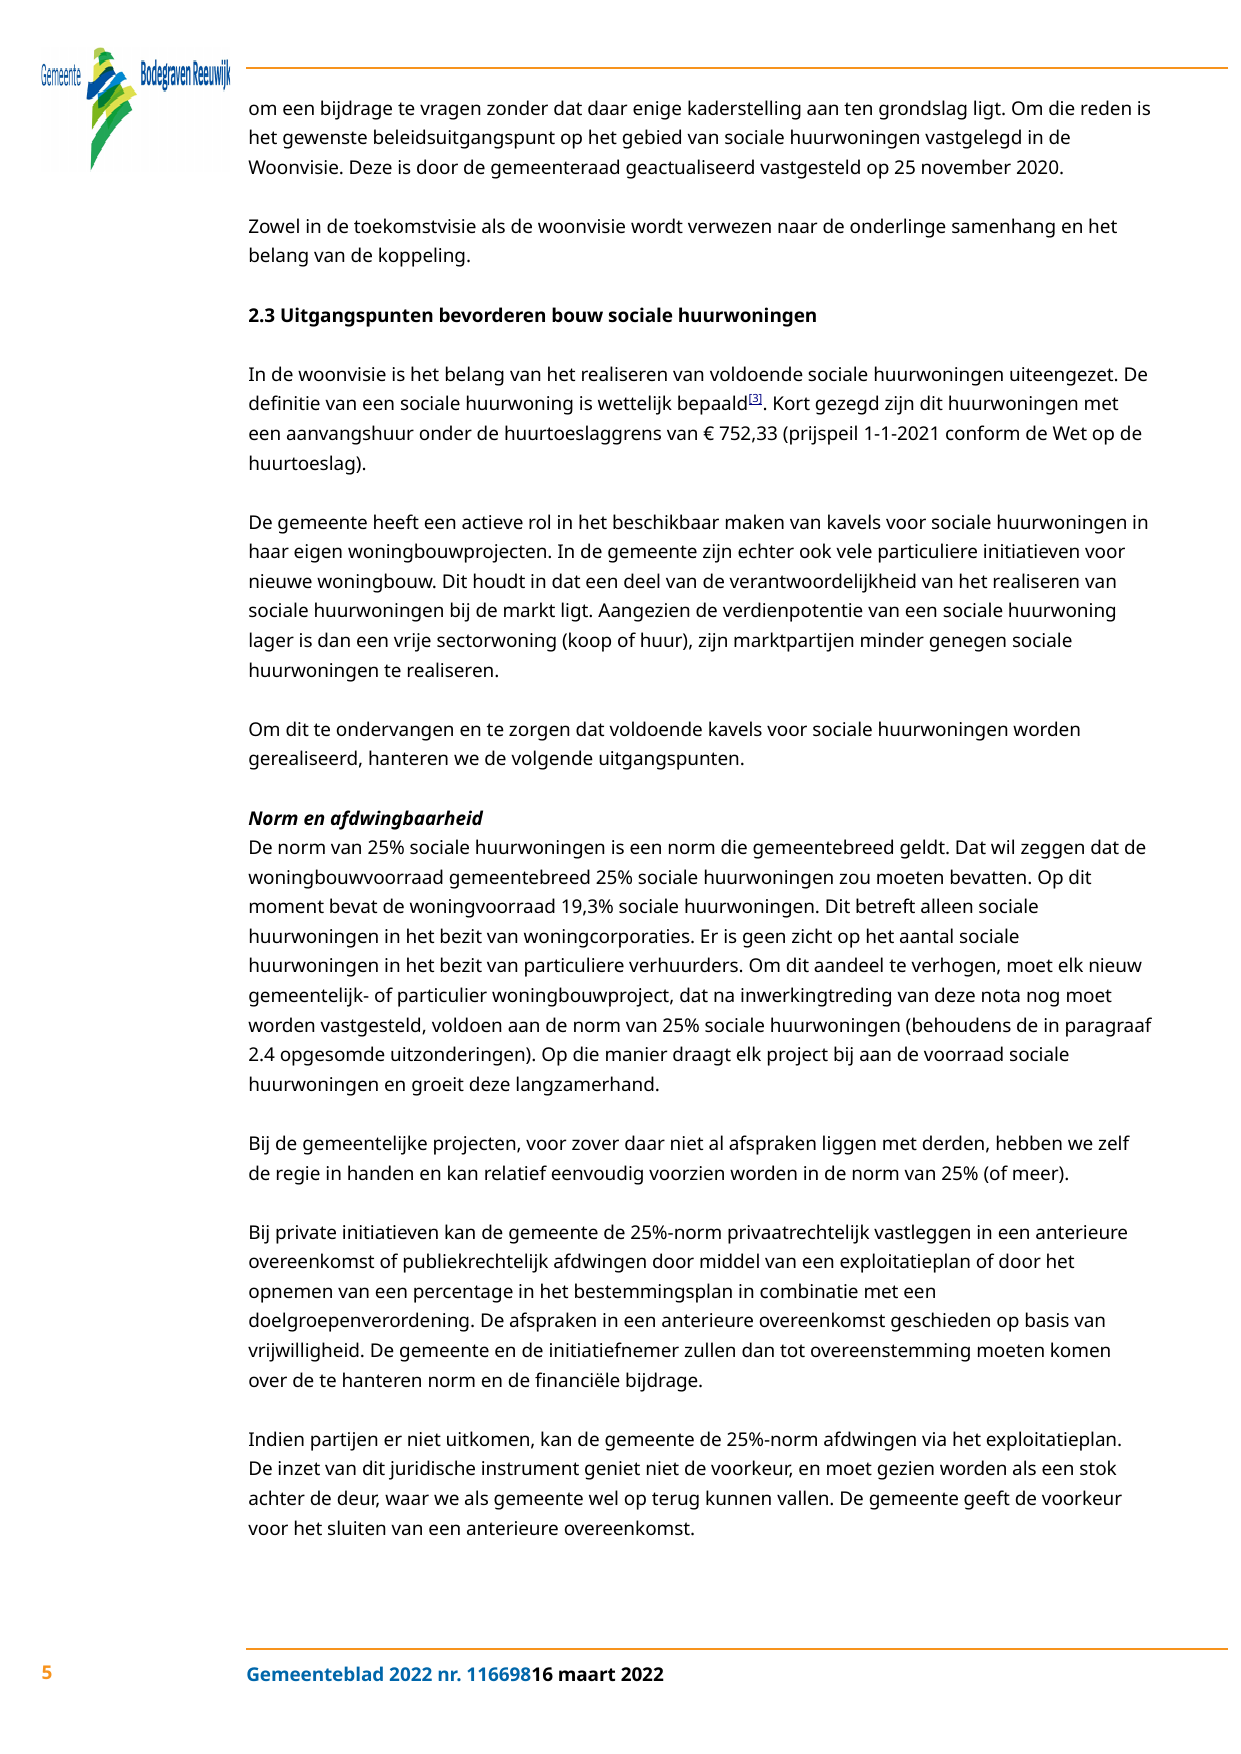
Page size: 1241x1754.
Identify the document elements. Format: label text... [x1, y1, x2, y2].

text Indien partijen er niet uitkomen, kan de gemeente de 25%-norm afdwingen via het exploitatieplan. De inzet van dit juridische instrument geniet niet de voorkeur, en moet gezien worden als een stok achter de deur, waar we als gemeente wel op terug kunnen vallen. De gemeente geeft de voorkeur voor het sluiten van een anterieure overeenkomst. [248, 1426, 1152, 1541]
text Bij de gemeentelijke projecten, voor zover daar niet al afspraken liggen met derden, hebben we zelf de regie in handen en kan relatief eenvoudig voorzien worden in de norm van 25% (of meer). [248, 1130, 1152, 1186]
text De norm van 25% sociale huurwoningen is een norm die gemeentebreed geldt. Dat wil zeggen dat de woningbouwvoorraad gemeentebreed 25% sociale huurwoningen zou moeten bevatten. Op dit moment bevat de woningvoorraad 19,3% sociale huurwoningen. Dit betreft alleen sociale huurwoningen in het bezit van woningcorporaties. Er is geen zicht op het aantal sociale huurwoningen in het bezit van particuliere verhuurders. Om dit aandeel te verhogen, moet elk nieuw gemeentelijk- of particulier woningbouwproject, dat na inwerkingtreding van deze nota nog moet worden vastgesteld, voldoen aan de norm van 25% sociale huurwoningen (behoudens de in paragraaf 2.4 opgesomde uitzonderingen). Op die manier draagt elk project bij aan de voorraad sociale huurwoningen en groeit deze langzamerhand. [248, 834, 1152, 1097]
picture [41, 47, 231, 172]
text om een bijdrage te vragen zonder dat daar enige kaderstelling aan ten grondslag ligt. Om die reden is het gewenste beleidsuitgangspunt op het gebied van sociale huurwoningen vastgelegd in de Woonvisie. Deze is door de gemeenteraad geactualiseerd vastgesteld op 25 november 2020. [248, 95, 1152, 180]
text Norm en afdwingbaarheid [248, 805, 1152, 831]
text Bij private initiatieven kan de gemeente de 25%-norm privaatrechtelijk vastleggen in een anterieure overeenkomst of publiekrechtelijk afdwingen door middel van een exploitatieplan of door het opnemen van een percentage in het bestemmingsplan in combinatie met een doelgroepenverordening. De afspraken in een anterieure overeenkomst geschieden op basis van vrijwilligheid. De gemeente en de initiatiefnemer zullen dan tot overeenstemming moeten komen over de te hanteren norm en de financiële bijdrage. [248, 1219, 1152, 1393]
text In de woonvisie is het belang van het realiseren van voldoende sociale huurwoningen uiteengezet. De definitie van een sociale huurwoning is wettelijk bepaald[3]. Kort gezegd zijn dit huurwoningen met een aanvangshuur onder de huurtoeslaggrens van € 752,33 (prijspeil 1-1-2021 conform de Wet op de huurtoeslag). [248, 361, 1152, 476]
text De gemeente heeft een actieve rol in het beschikbaar maken van kavels voor sociale huurwoningen in haar eigen woningbouwprojecten. In de gemeente zijn echter ook vele particuliere initiatieven voor nieuwe woningbouw. Dit houdt in dat een deel van de verantwoordelijkheid van het realiseren van sociale huurwoningen bij de markt ligt. Aangezien de verdienpotentie van een sociale huurwoning lager is dan een vrije sectorwoning (koop of huur), zijn marktpartijen minder genegen sociale huurwoningen te realiseren. [248, 509, 1152, 683]
text Om dit te ondervangen en te zorgen dat voldoende kavels voor sociale huurwoningen worden gerealiseerd, hanteren we de volgende uitgangspunten. [248, 716, 1152, 771]
text 2.3 Uitgangspunten bevorderen bouw sociale huurwoningen [248, 302, 1152, 328]
text Zowel in de toekomstvisie als de woonvisie wordt verwezen naar de onderlinge samenhang en het belang van de koppeling. [248, 213, 1152, 268]
